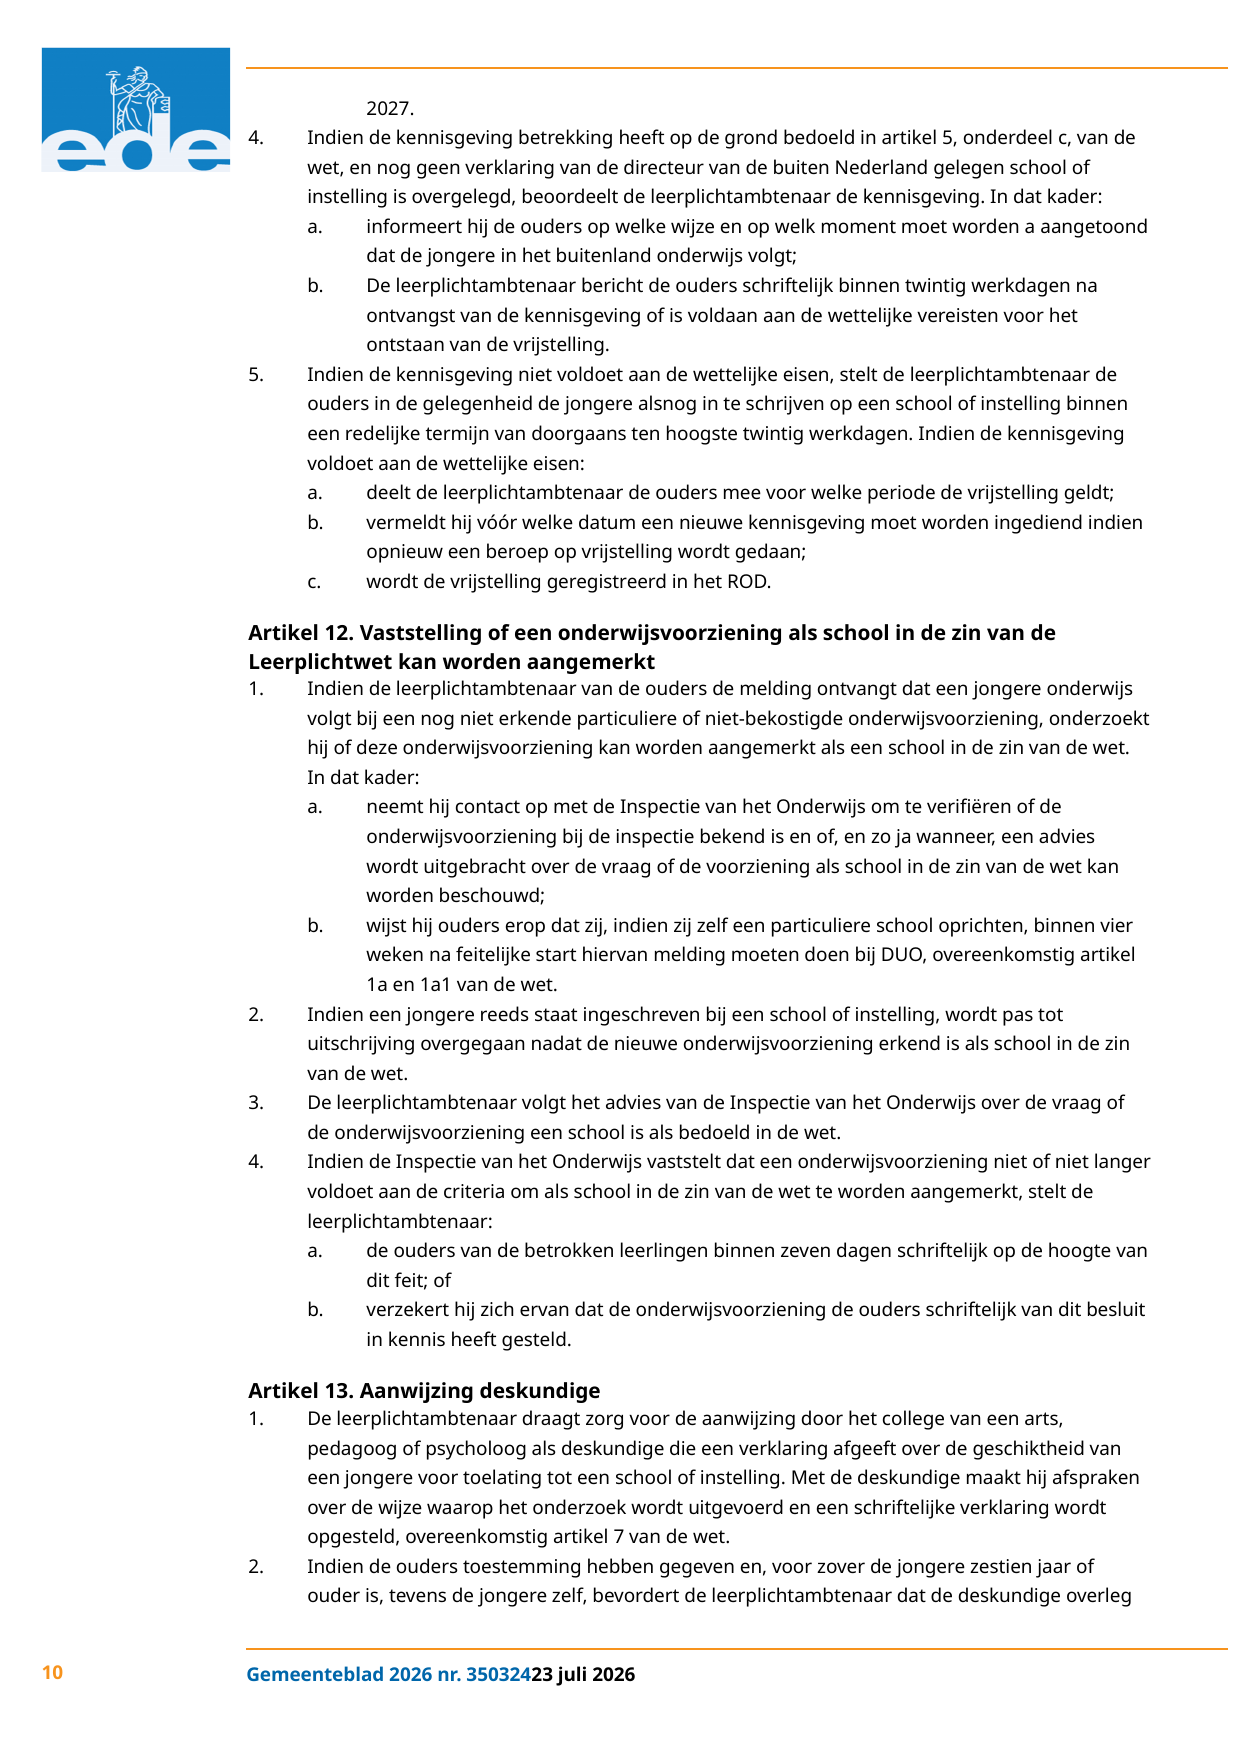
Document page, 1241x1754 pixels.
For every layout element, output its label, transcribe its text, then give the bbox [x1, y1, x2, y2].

list De leerplichtambtenaar draagt zorg voor de aanwijzing door het college van een arts, pedagoog of psycholoog als deskundige die een verklaring afgeeft over de geschiktheid van een jongere voor toelating tot een school of instelling. Met de deskundige maakt hij afspraken over de wijze waarop het onderzoek wordt uitgevoerd en een schriftelijke verklaring wordt opgesteld, overeenkomstig artikel 7 van de wet. [248, 1405, 1152, 1549]
list de ouders van de betrokken leerlingen binnen zeven dagen schriftelijk op de hoogte van dit feit; of [307, 1237, 1152, 1293]
list informeert hij de ouders op welke wijze en op welk moment moet worden a aangetoond dat de jongere in het buitenland onderwijs volgt; [307, 213, 1152, 268]
list De leerplichtambtenaar bericht de ouders schriftelijk binnen twintig werkdagen na ontvangst van de kennisgeving of is voldaan aan de wettelijke vereisten voor het ontstaan van de vrijstelling. [307, 272, 1152, 357]
picture [41, 47, 231, 172]
list Indien de ouders toestemming hebben gegeven en, voor zover de jongere zestien jaar of ouder is, tevens de jongere zelf, bevordert de leerplichtambtenaar dat de deskundige overleg [248, 1553, 1152, 1608]
text Artikel 13. Aanwijzing deskundige [248, 1377, 1152, 1405]
list deelt de leerplichtambtenaar de ouders mee voor welke periode de vrijstelling geldt; [307, 479, 1152, 505]
list Indien de leerplichtambtenaar van de ouders de melding ontvangt dat een jongere onderwijs volgt bij een nog niet erkende particuliere of niet-bekostigde onderwijsvoorziening, onderzoekt hij of deze onderwijsvoorziening kan worden aangemerkt als een school in de zin van de wet. In dat kader: [248, 675, 1152, 790]
list vermeldt hij vóór welke datum een nieuwe kennisgeving moet worden ingediend indien opnieuw een beroep op vrijstelling wordt gedaan; [307, 509, 1152, 564]
list 2027. [307, 95, 1152, 121]
list Indien de kennisgeving betrekking heeft op de grond bedoeld in artikel 5, onderdeel c, van de wet, en nog geen verklaring van de directeur van de buiten Nederland gelegen school of instelling is overgelegd, beoordeelt de leerplichtambtenaar de kennisgeving. In dat kader: [248, 124, 1152, 209]
list Indien de Inspectie van het Onderwijs vaststelt dat een onderwijsvoorziening niet of niet langer voldoet aan de criteria om als school in de zin van de wet te worden aangemerkt, stelt de leerplichtambtenaar: [248, 1149, 1152, 1234]
list De leerplichtambtenaar volgt het advies van de Inspectie van het Onderwijs over de vraag of de onderwijsvoorziening een school is als bedoeld in de wet. [248, 1089, 1152, 1145]
list verzekert hij zich ervan dat de onderwijsvoorziening de ouders schriftelijk van dit besluit in kennis heeft gesteld. [307, 1297, 1152, 1352]
list neemt hij contact op met de Inspectie van het Onderwijs om te verifiëren of de onderwijsvoorziening bij de inspectie bekend is en of, en zo ja wanneer, een advies wordt uitgebracht over de vraag of de voorziening als school in de zin van de wet kan worden beschouwd; [307, 794, 1152, 908]
list wordt de vrijstelling geregistreerd in het ROD. [307, 568, 1152, 594]
list Indien de kennisgeving niet voldoet aan de wettelijke eisen, stelt de leerplichtambtenaar de ouders in de gelegenheid de jongere alsnog in te schrijven op een school of instelling binnen een redelijke termijn van doorgaans ten hoogste twintig werkdagen. Indien de kennisgeving voldoet aan de wettelijke eisen: [248, 361, 1152, 476]
list wijst hij ouders erop dat zij, indien zij zelf een particuliere school oprichten, binnen vier weken na feitelijke start hiervan melding moeten doen bij DUO, overeenkomstig artikel 1a en 1a1 van de wet. [307, 912, 1152, 997]
text Artikel 12. Vaststelling of een onderwijsvoorziening als school in de zin van de Leerplichtwet kan worden aangemerkt [248, 618, 1152, 675]
list Indien een jongere reeds staat ingeschreven bij een school of instelling, wordt pas tot uitschrijving overgegaan nadat de nieuwe onderwijsvoorziening erkend is als school in de zin van de wet. [248, 1001, 1152, 1086]
